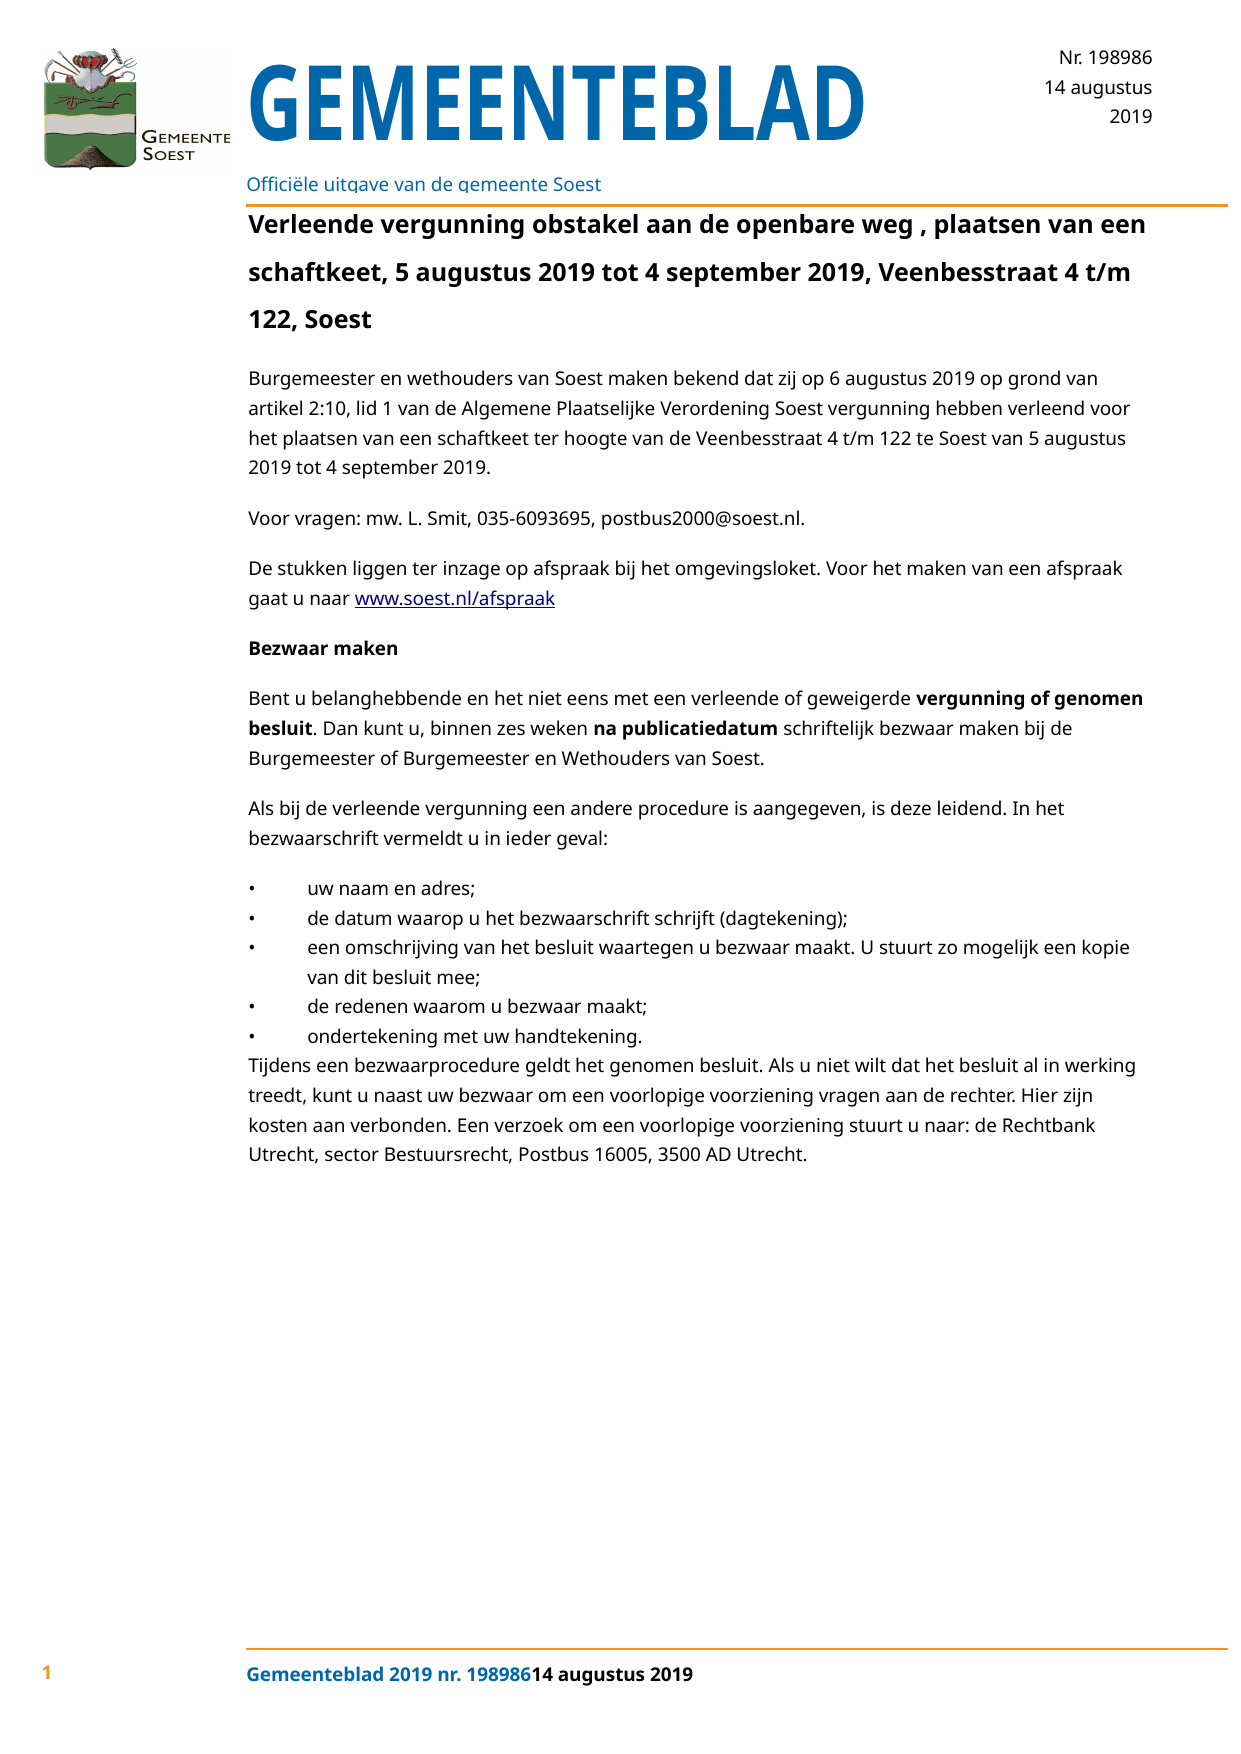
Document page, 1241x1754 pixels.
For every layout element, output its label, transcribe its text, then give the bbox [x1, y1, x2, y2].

text Bezwaar maken [248, 635, 1152, 661]
text De stukken liggen ter inzage op afspraak bij het omgevingsloket. Voor het maken van een afspraak gaat u naar www.soest.nl/afspraak [248, 555, 1152, 610]
list de redenen waarom u bezwaar maakt; [248, 993, 1152, 1019]
text Als bij de verleende vergunning een andere procedure is aangegeven, is deze leidend. In het bezwaarschrift vermeldt u in ieder geval: [248, 795, 1152, 850]
text Verleende vergunning obstakel aan de openbare weg , plaatsen van een schaftkeet, 5 augustus 2019 tot 4 september 2019, Veenbesstraat 4 t/m 122, Soest [248, 207, 1152, 336]
list ondertekening met uw handtekening. [248, 1023, 1152, 1049]
list de datum waarop u het bezwaarschrift schrijft (dagtekening); [248, 905, 1152, 930]
list een omschrijving van het besluit waartegen u bezwaar maakt. U stuurt zo mogelijk een kopie van dit besluit mee; [248, 934, 1152, 989]
text Tijdens een bezwaarprocedure geldt het genomen besluit. Als u niet wilt dat het besluit al in werking treedt, kunt u naast uw bezwaar om een voorlopige voorziening vragen aan de rechter. Hier zijn kosten aan verbonden. Een verzoek om een voorlopige voorziening stuurt u naar: de Rechtbank Utrecht, sector Bestuursrecht, Postbus 16005, 3500 AD Utrecht. [248, 1053, 1152, 1167]
text Bent u belanghebbende en het niet eens met een verleende of geweigerde vergunning of genomen besluit. Dan kunt u, binnen zes weken na publicatiedatum schriftelijk bezwaar maken bij de Burgemeester of Burgemeester en Wethouders van Soest. [248, 686, 1152, 770]
picture [41, 47, 231, 172]
text Voor vragen: mw. L. Smit, 035-6093695, postbus2000@soest.nl. [248, 505, 1152, 530]
list uw naam en adres; [248, 875, 1152, 901]
text Burgemeester en wethouders van Soest maken bekend dat zij op 6 augustus 2019 op grond van artikel 2:10, lid 1 van de Algemene Plaatselijke Verordening Soest vergunning hebben verleend voor het plaatsen van een schaftkeet ter hoogte van de Veenbesstraat 4 t/m 122 te Soest van 5 augustus 2019 tot 4 september 2019. [248, 366, 1152, 480]
